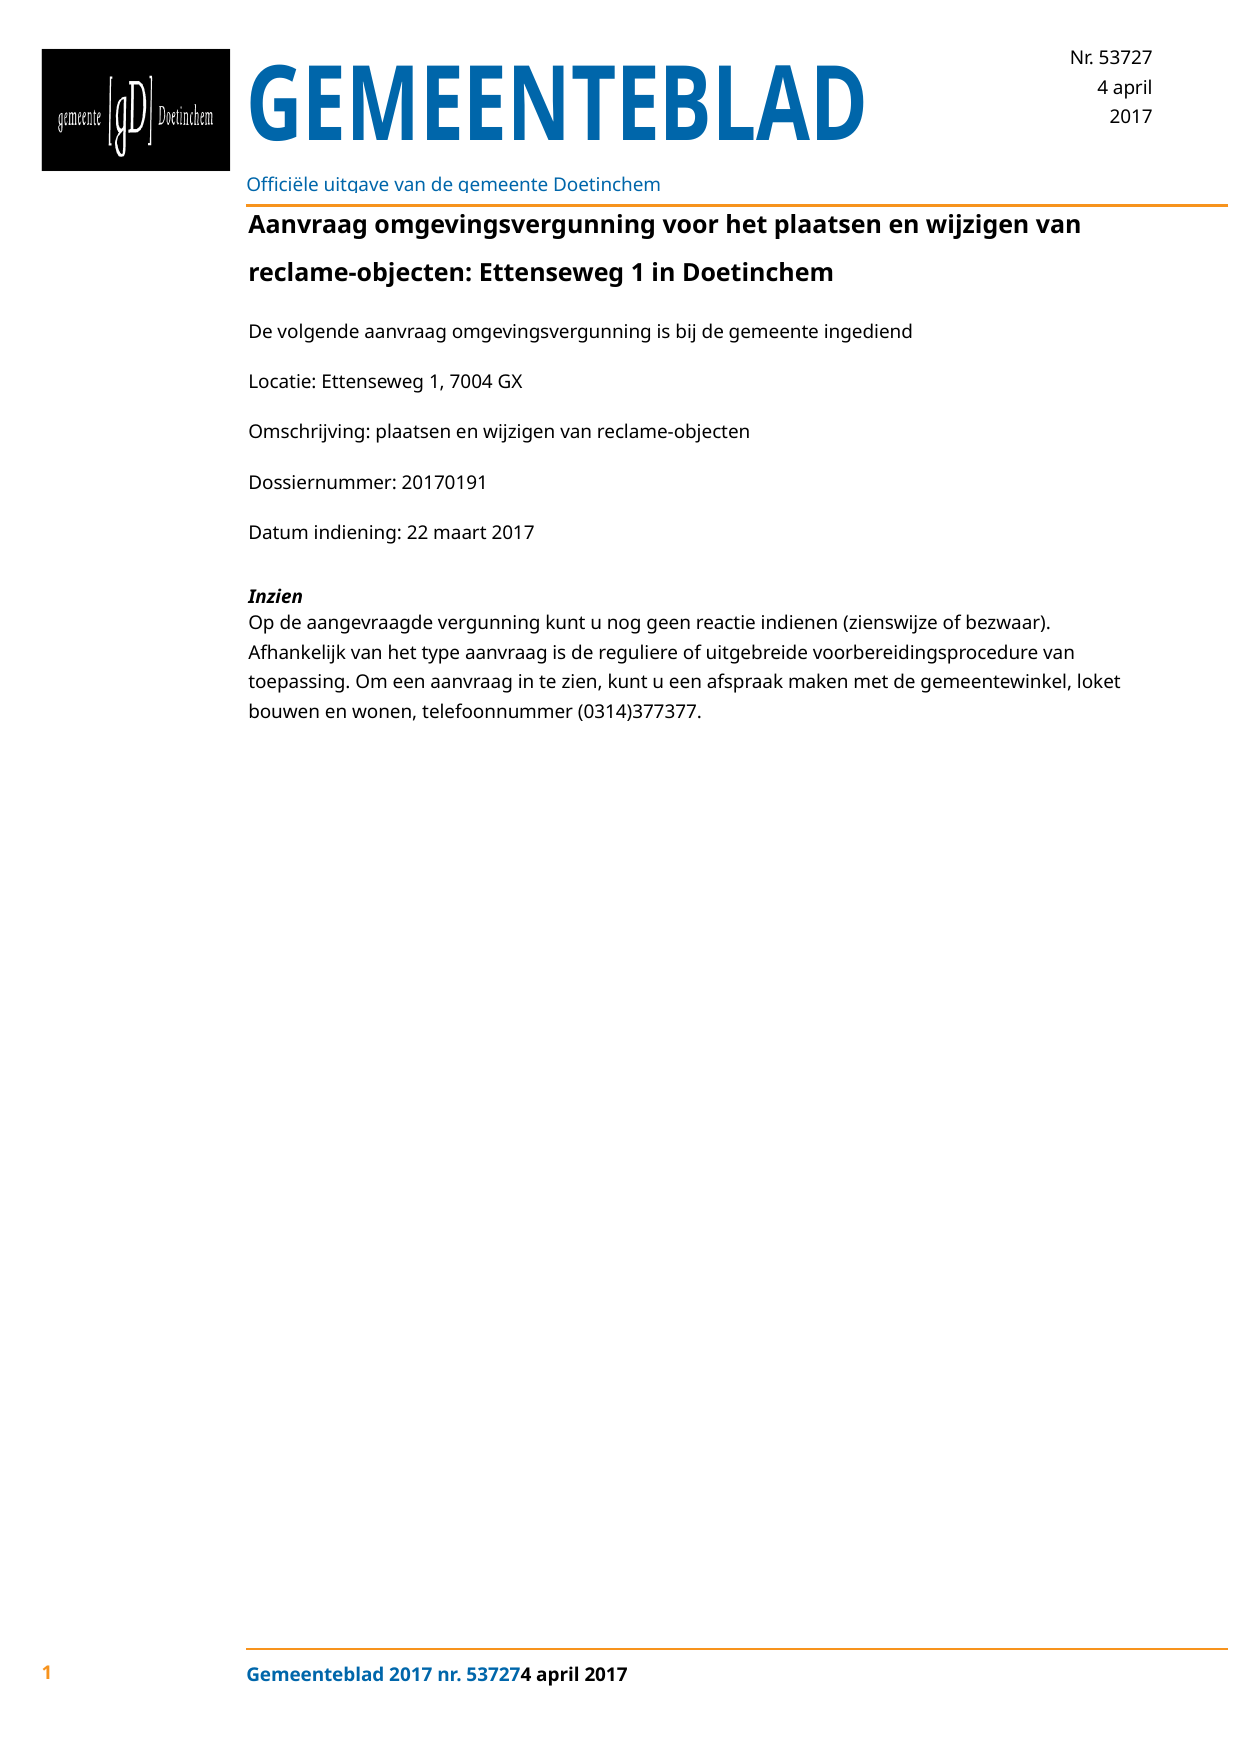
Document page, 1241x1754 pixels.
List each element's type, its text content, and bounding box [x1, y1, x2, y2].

text Aanvraag omgevingsvergunning voor het plaatsen en wijzigen van reclame-objecten: Ettenseweg 1 in Doetinchem [248, 207, 1152, 288]
text Dossiernummer: 20170191 [248, 469, 1152, 495]
text Datum indiening: 22 maart 2017 [248, 519, 1152, 545]
picture [41, 47, 231, 172]
text Omschrijving: plaatsen en wijzigen van reclame-objecten [248, 419, 1152, 444]
text De volgende aanvraag omgevingsvergunning is bij de gemeente ingediend [248, 318, 1152, 344]
text Inzien [248, 583, 1152, 609]
text Locatie: Ettenseweg 1, 7004 GX [248, 368, 1152, 394]
text Op de aangevraagde vergunning kunt u nog geen reactie indienen (zienswijze of bezwaar). Afhankelijk van het type aanvraag is de reguliere of uitgebreide voorbereidingsprocedure van toepassing. Om een aanvraag in te zien, kunt u een afspraak maken met de gemeentewinkel, loket bouwen en wonen, telefoonnummer (0314)377377. [248, 609, 1152, 724]
